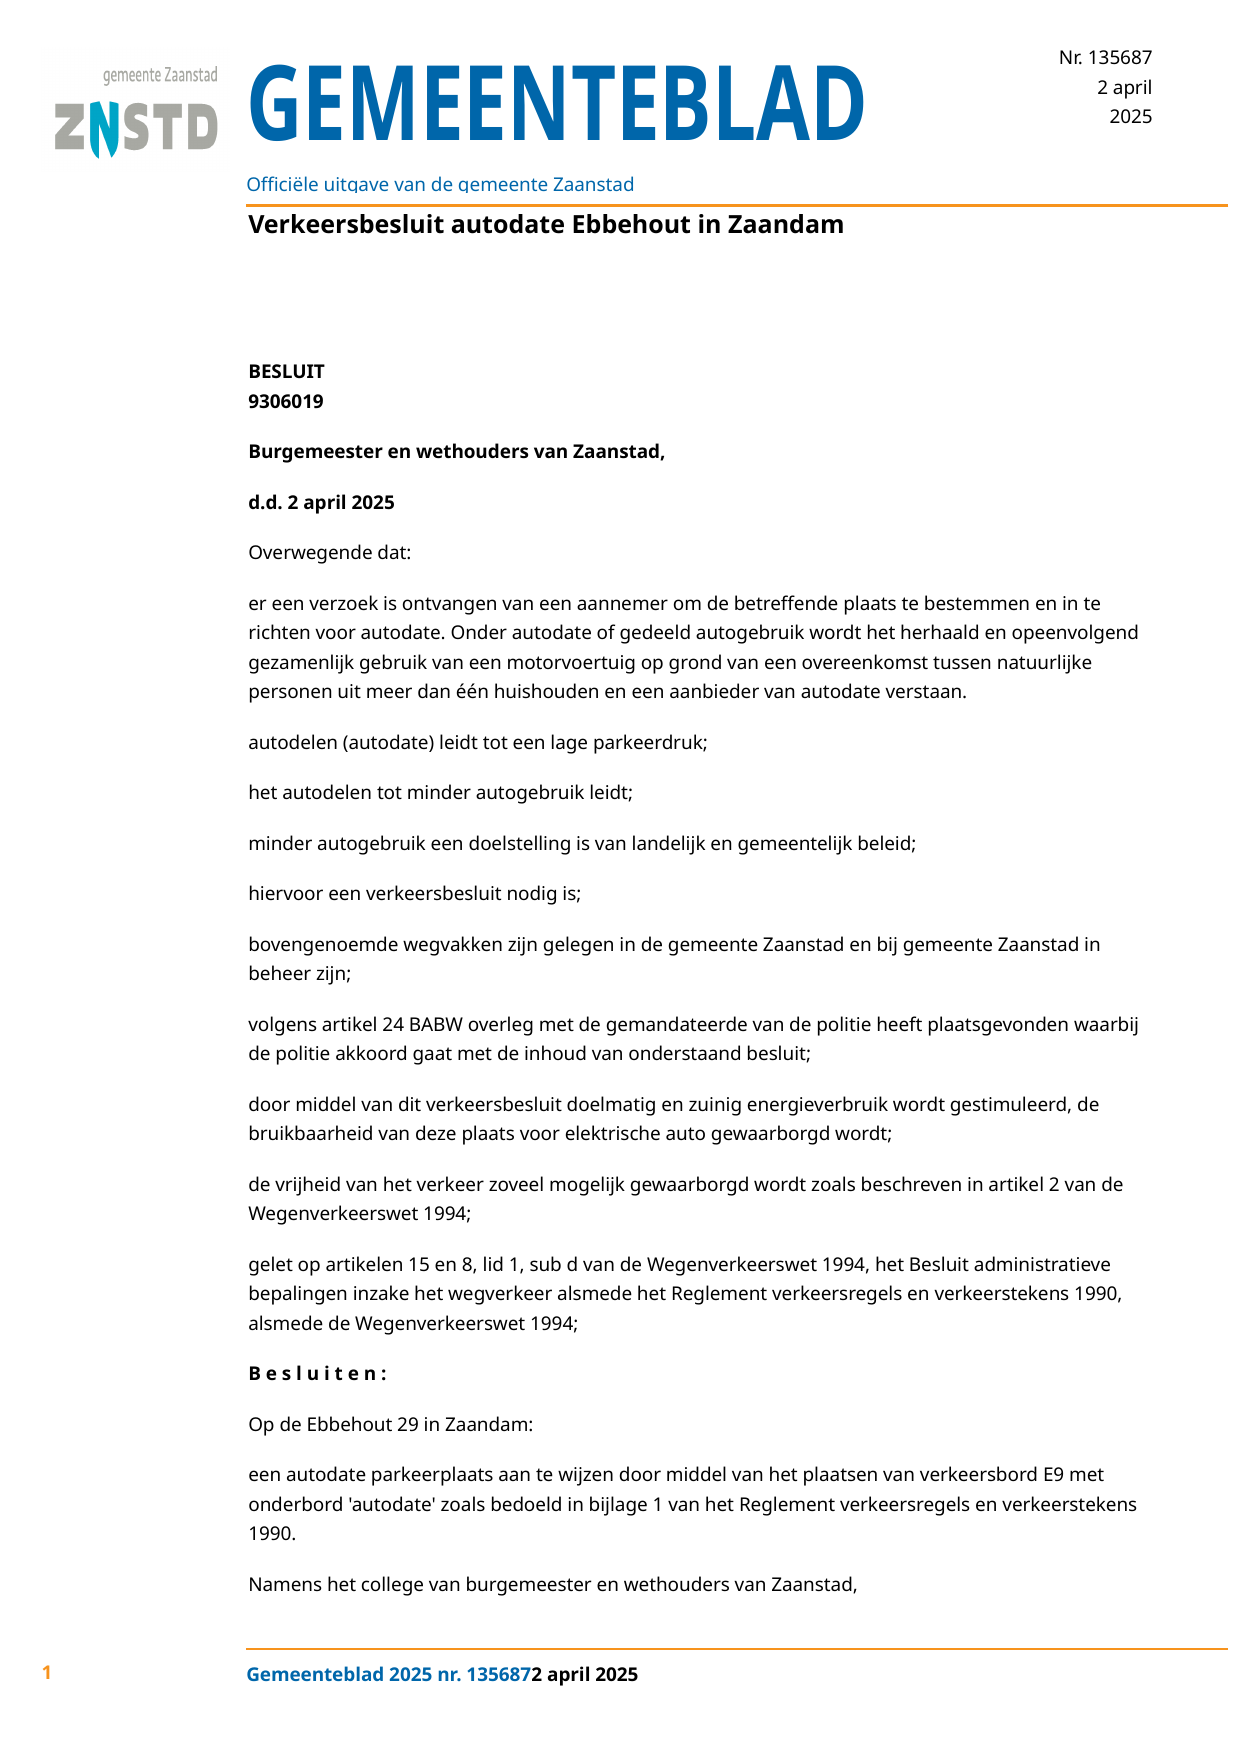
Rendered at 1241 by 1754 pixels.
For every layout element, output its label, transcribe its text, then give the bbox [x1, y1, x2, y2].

picture [41, 47, 231, 172]
text Op de Ebbehout 29 in Zaandam: [248, 1411, 1152, 1437]
text minder autogebruik een doelstelling is van landelijk en gemeentelijk beleid; [248, 830, 1152, 856]
text door middel van dit verkeersbesluit doelmatig en zuinig energieverbruik wordt gestimuleerd, de bruikbaarheid van deze plaats voor elektrische auto gewaarborgd wordt; [248, 1091, 1152, 1146]
text B e s l u i t e n : [248, 1360, 1152, 1386]
text volgens artikel 24 BABW overleg met de gemandateerde van de politie heeft plaatsgevonden waarbij de politie akkoord gaat met de inhoud van onderstaand besluit; [248, 1011, 1152, 1066]
text BESLUIT [248, 359, 1152, 384]
text hiervoor een verkeersbesluit nodig is; [248, 880, 1152, 906]
text Burgemeester en wethouders van Zaanstad, [248, 439, 1152, 464]
text gelet op artikelen 15 en 8, lid 1, sub d van de Wegenverkeerswet 1994, het Besluit administratieve bepalingen inzake het wegverkeer alsmede het Reglement verkeersregels en verkeerstekens 1990, alsmede de Wegenverkeerswet 1994; [248, 1251, 1152, 1336]
text 9306019 [248, 388, 1152, 414]
text autodelen (autodate) leidt tot een lage parkeerdruk; [248, 729, 1152, 755]
text Overwegende dat: [248, 539, 1152, 565]
text de vrijheid van het verkeer zoveel mogelijk gewaarborgd wordt zoals beschreven in artikel 2 van de Wegenverkeerswet 1994; [248, 1171, 1152, 1226]
text d.d. 2 april 2025 [248, 489, 1152, 515]
text een autodate parkeerplaats aan te wijzen door middel van het plaatsen van verkeersbord E9 met onderbord 'autodate' zoals bedoeld in bijlage 1 van het Reglement verkeersregels en verkeerstekens 1990. [248, 1461, 1152, 1546]
text Namens het college van burgemeester en wethouders van Zaanstad, [248, 1571, 1152, 1597]
text Verkeersbesluit autodate Ebbehout in Zaandam [248, 207, 1152, 241]
text het autodelen tot minder autogebruik leidt; [248, 779, 1152, 805]
text bovengenoemde wegvakken zijn gelegen in de gemeente Zaanstad en bij gemeente Zaanstad in beheer zijn; [248, 931, 1152, 986]
text er een verzoek is ontvangen van een aannemer om de betreffende plaats te bestemmen en in te richten voor autodate. Onder autodate of gedeeld autogebruik wordt het herhaald en opeenvolgend gezamenlijk gebruik van een motorvoertuig op grond van een overeenkomst tussen natuurlijke personen uit meer dan één huishouden en een aanbieder van autodate verstaan. [248, 590, 1152, 704]
